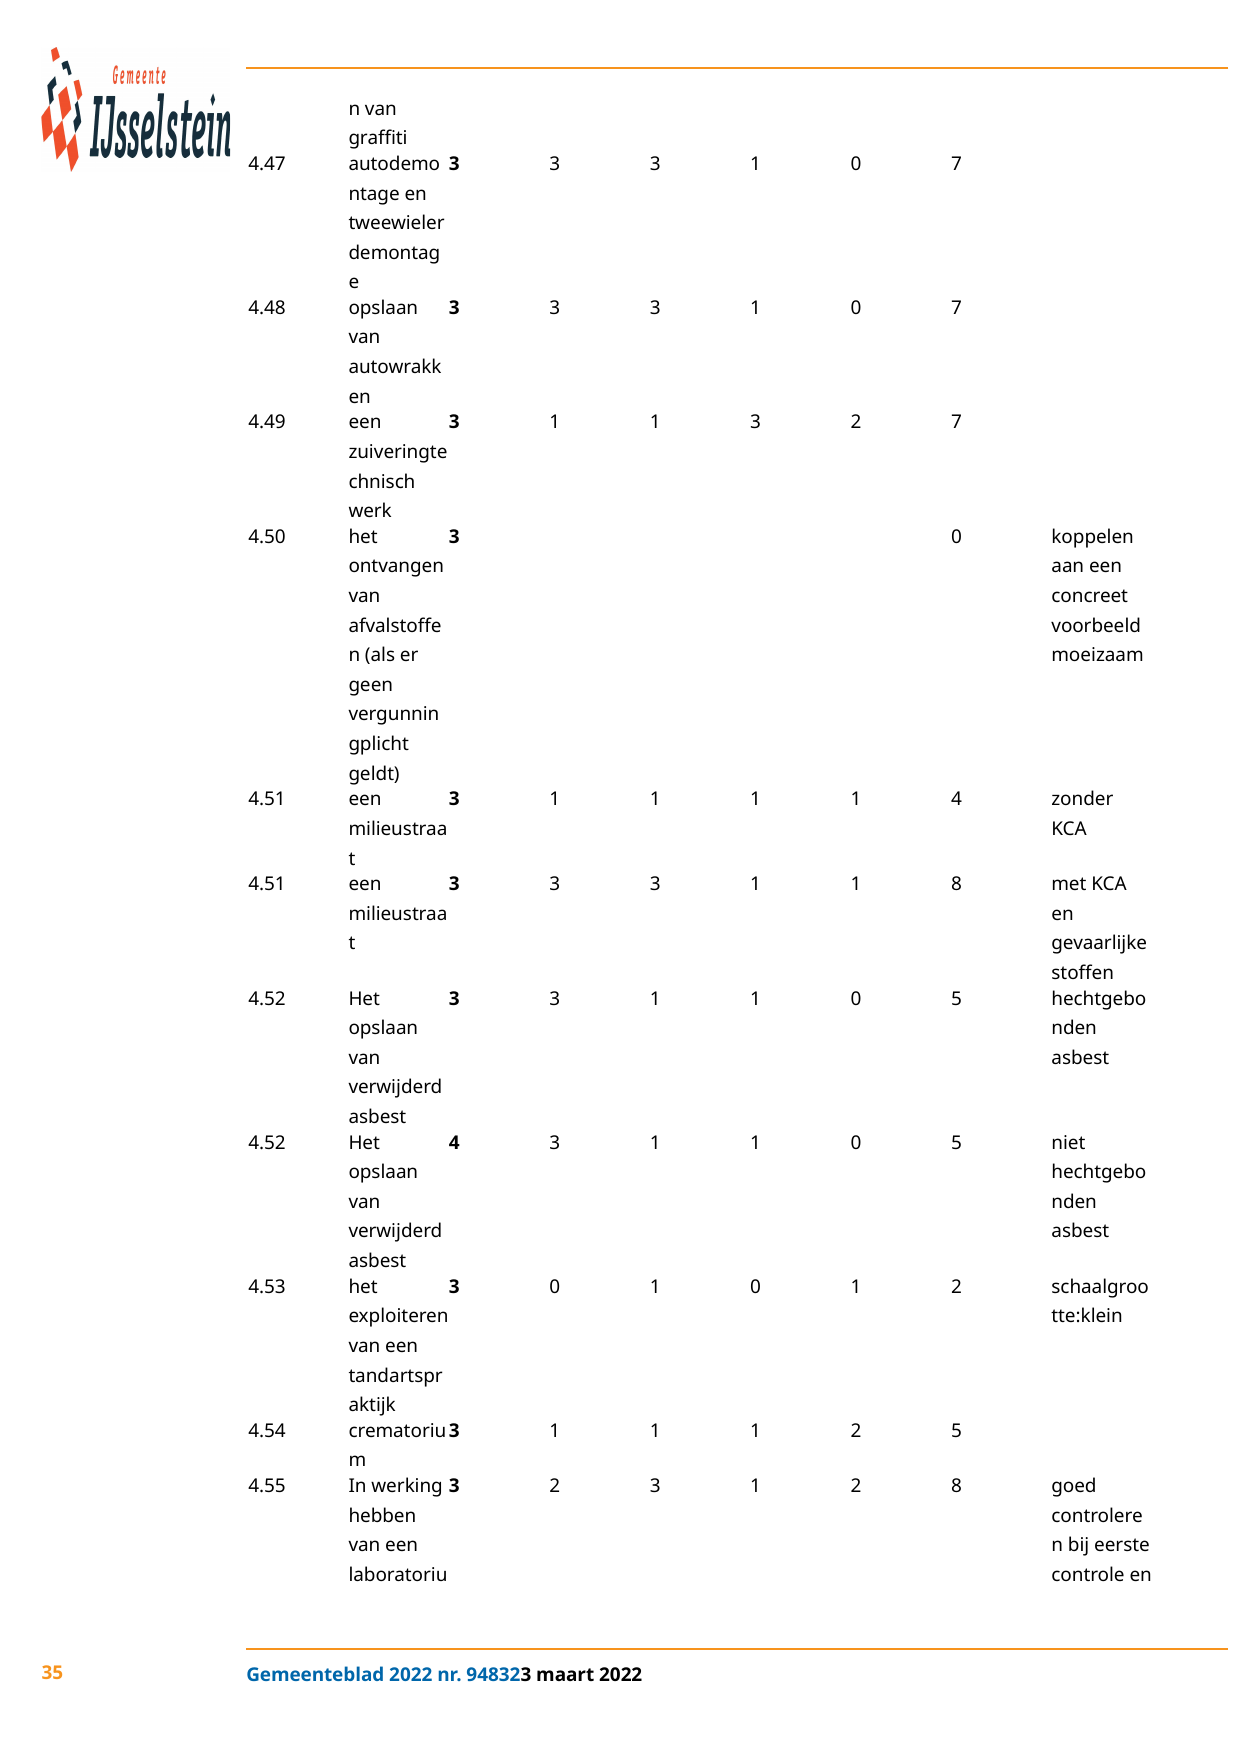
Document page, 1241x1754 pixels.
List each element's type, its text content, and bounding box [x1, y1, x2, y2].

table_cell 4.54 [248, 1417, 348, 1472]
table_cell 8 [951, 1473, 1051, 1587]
table_cell [850, 523, 951, 786]
table_cell 1 [850, 786, 951, 870]
table_cell 7 [951, 294, 1051, 409]
table_cell 5 [951, 985, 1051, 1129]
table_cell 3 [650, 1473, 750, 1587]
table_cell 3 [650, 294, 750, 409]
table_cell 3 [449, 1273, 549, 1417]
table_cell 4.51 [248, 786, 348, 870]
table_cell [549, 95, 649, 150]
table_cell 2 [850, 1473, 951, 1587]
table_cell een milieustraat [348, 786, 449, 870]
table_cell 2 [850, 1417, 951, 1472]
table_cell 1 [850, 1273, 951, 1417]
table_cell 3 [750, 409, 850, 523]
table_cell [549, 523, 649, 786]
table_cell [1051, 409, 1152, 523]
table_cell 1 [650, 985, 750, 1129]
table_cell 4.47 [248, 150, 348, 294]
table_cell 0 [850, 150, 951, 294]
table_cell n van graffiti [348, 95, 449, 150]
table_cell 3 [549, 870, 649, 985]
table_cell koppelen aan een concreet voorbeeld moeizaam [1051, 523, 1152, 786]
table_cell 1 [750, 1417, 850, 1472]
table_cell 4 [951, 786, 1051, 870]
table_cell 1 [750, 786, 850, 870]
table_cell 3 [449, 1473, 549, 1587]
table_cell [650, 523, 750, 786]
table_cell crematorium [348, 1417, 449, 1472]
table_cell 1 [549, 1417, 649, 1472]
table_cell 3 [449, 870, 549, 985]
table_cell 1 [750, 150, 850, 294]
table_cell 0 [850, 1129, 951, 1273]
table_cell zonder KCA [1051, 786, 1152, 870]
table_cell schaalgrootte:klein [1051, 1273, 1152, 1417]
table_cell 0 [750, 1273, 850, 1417]
table_cell een zuiveringtechnisch werk [348, 409, 449, 523]
table_cell 3 [449, 985, 549, 1129]
table_cell 1 [750, 870, 850, 985]
table_cell met KCA en gevaarlijke stoffen [1051, 870, 1152, 985]
table_cell 1 [850, 870, 951, 985]
table_cell 1 [650, 1129, 750, 1273]
table_cell 4.51 [248, 870, 348, 985]
table_cell 4.49 [248, 409, 348, 523]
table_cell [850, 95, 951, 150]
picture [41, 47, 231, 172]
table_cell 3 [449, 786, 549, 870]
table_cell hechtgebonden asbest [1051, 985, 1152, 1129]
table_cell 8 [951, 870, 1051, 985]
table_cell 0 [951, 523, 1051, 786]
table_cell 1 [750, 294, 850, 409]
table_cell 1 [650, 786, 750, 870]
table_cell autodemontage en tweewielerdemontage [348, 150, 449, 294]
table_cell 0 [549, 1273, 649, 1417]
table_cell 7 [951, 409, 1051, 523]
table_cell 1 [750, 1473, 850, 1587]
table_cell 5 [951, 1129, 1051, 1273]
table_cell 1 [750, 1129, 850, 1273]
table_cell een milieustraat [348, 870, 449, 985]
table_cell 3 [449, 150, 549, 294]
table_cell 3 [549, 294, 649, 409]
table_cell 4.55 [248, 1473, 348, 1587]
table_cell In werking hebben van een laboratoriu [348, 1473, 449, 1587]
table_cell 1 [650, 409, 750, 523]
table_cell 3 [650, 870, 750, 985]
table_cell 3 [449, 409, 549, 523]
table_cell 1 [650, 1273, 750, 1417]
table_cell 1 [750, 985, 850, 1129]
table_cell 0 [850, 294, 951, 409]
table_cell opslaan van autowrakken [348, 294, 449, 409]
table_cell [1051, 150, 1152, 294]
table_cell 4.52 [248, 1129, 348, 1273]
table_cell [1051, 1417, 1152, 1472]
table_cell 4.52 [248, 985, 348, 1129]
table_cell 1 [549, 786, 649, 870]
table_cell [650, 95, 750, 150]
table_cell 3 [549, 1129, 649, 1273]
table_cell 7 [951, 150, 1051, 294]
table_cell [750, 523, 850, 786]
table_cell [1051, 294, 1152, 409]
table_cell het exploiteren van een tandartspraktijk [348, 1273, 449, 1417]
table_cell Het opslaan van verwijderd asbest [348, 1129, 449, 1273]
table_cell 2 [951, 1273, 1051, 1417]
table_cell [248, 95, 348, 150]
table_cell 2 [549, 1473, 649, 1587]
table_cell 4.48 [248, 294, 348, 409]
table_cell 4 [449, 1129, 549, 1273]
table_cell 3 [549, 985, 649, 1129]
table_cell niet hechtgebonden asbest [1051, 1129, 1152, 1273]
table_cell goed controleren bij eerste controle en [1051, 1473, 1152, 1587]
table_cell 5 [951, 1417, 1051, 1472]
table_cell [951, 95, 1051, 150]
table_cell 3 [549, 150, 649, 294]
table_cell 3 [449, 523, 549, 786]
table_cell 3 [449, 294, 549, 409]
table_cell het ontvangen van afvalstoffen (als er geen vergunningplicht geldt) [348, 523, 449, 786]
table_cell [449, 95, 549, 150]
table_cell [1051, 95, 1152, 150]
table_cell [750, 95, 850, 150]
table_cell 1 [650, 1417, 750, 1472]
table_cell 4.50 [248, 523, 348, 786]
table_cell 1 [549, 409, 649, 523]
table_cell 3 [449, 1417, 549, 1472]
table_cell Het opslaan van verwijderd asbest [348, 985, 449, 1129]
table_cell 2 [850, 409, 951, 523]
table_cell 4.53 [248, 1273, 348, 1417]
table_cell 0 [850, 985, 951, 1129]
table_cell 3 [650, 150, 750, 294]
